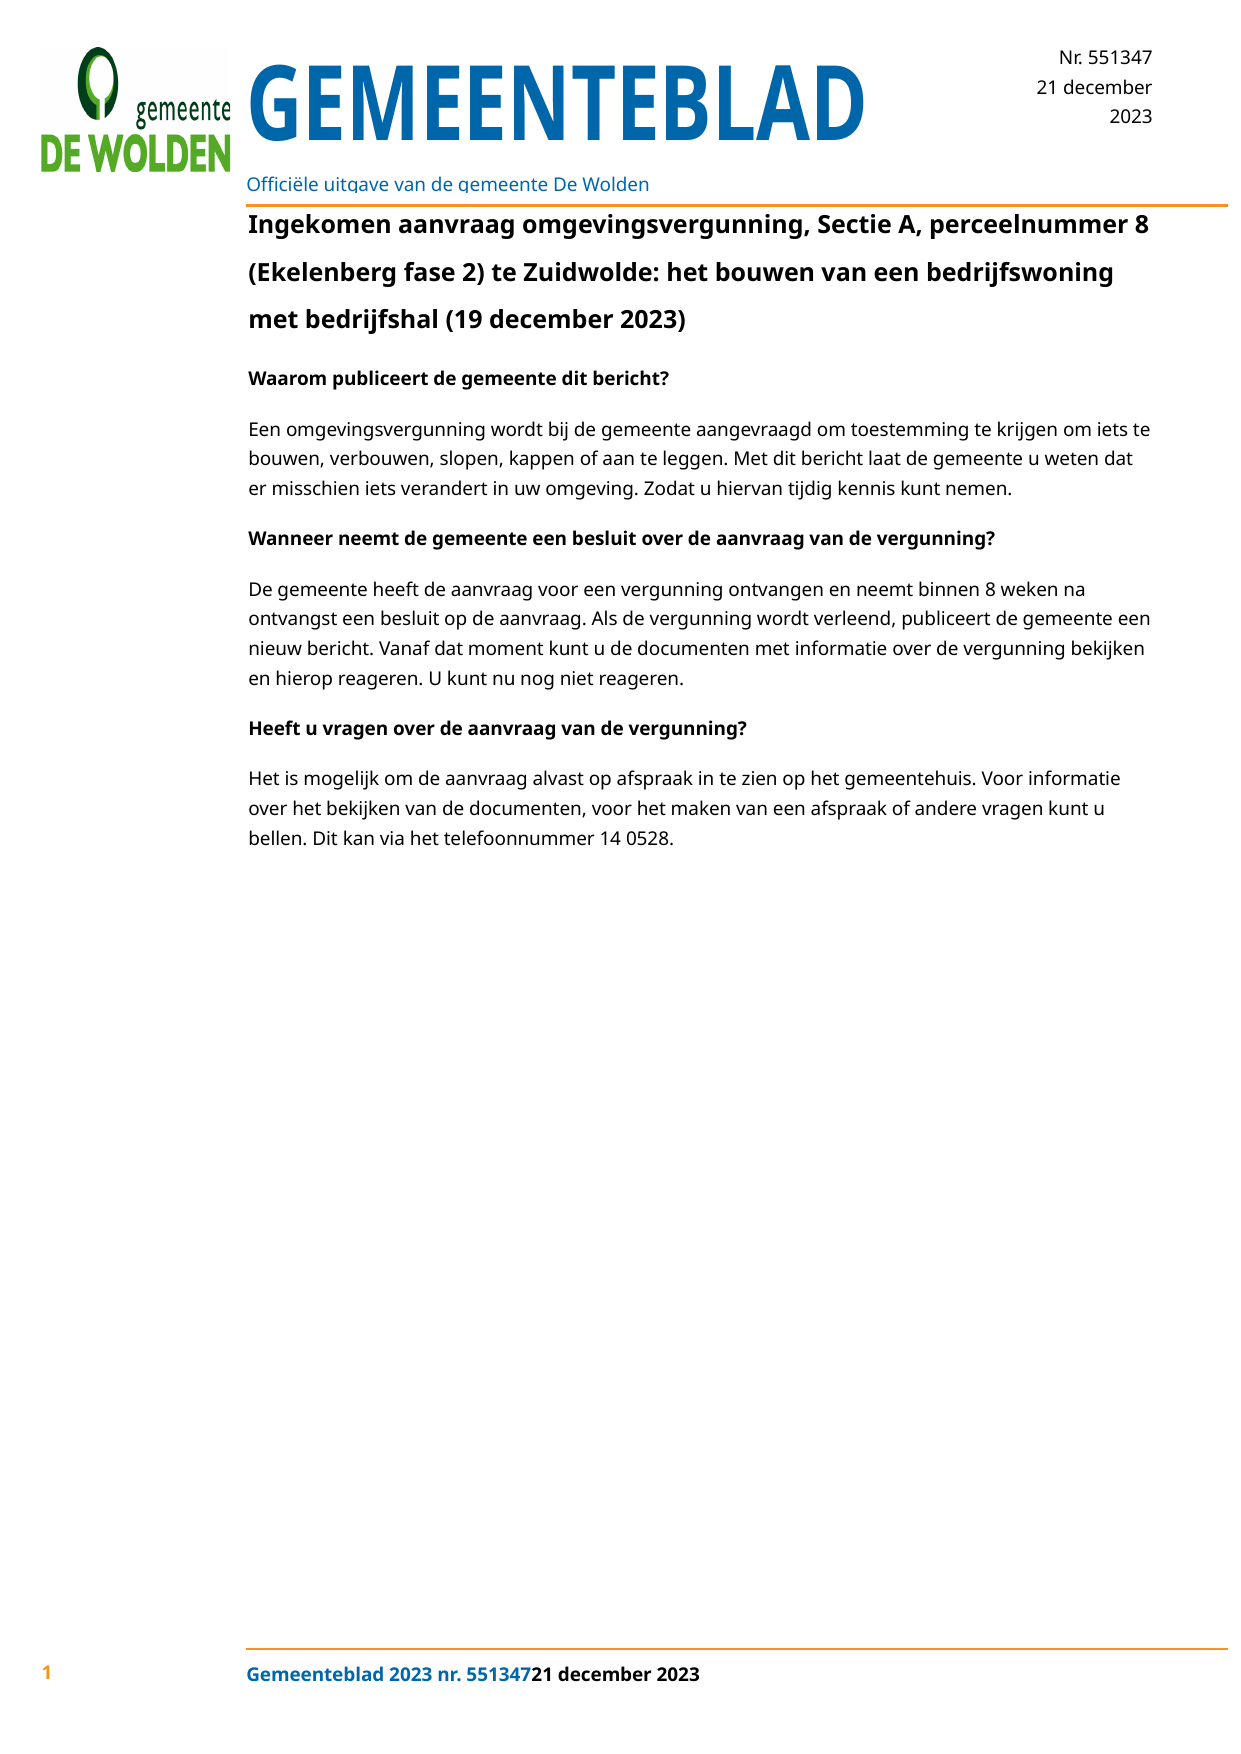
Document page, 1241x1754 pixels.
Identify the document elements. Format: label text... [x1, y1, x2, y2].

text Heeft u vragen over de aanvraag van de vergunning? [248, 715, 1152, 741]
text Een omgevingsvergunning wordt bij de gemeente aangevraagd om toestemming te krijgen om iets te bouwen, verbouwen, slopen, kappen of aan te leggen. Met dit bericht laat de gemeente u weten dat er misschien iets verandert in uw omgeving. Zodat u hiervan tijdig kennis kunt nemen. [248, 416, 1152, 501]
text De gemeente heeft de aanvraag voor een vergunning ontvangen en neemt binnen 8 weken na ontvangst een besluit op de aanvraag. Als de vergunning wordt verleend, publiceert de gemeente een nieuw bericht. Vanaf dat moment kunt u de documenten met informatie over de vergunning bekijken en hierop reageren. U kunt nu nog niet reageren. [248, 576, 1152, 690]
text Ingekomen aanvraag omgevingsvergunning, Sectie A, perceelnummer 8 (Ekelenberg fase 2) te Zuidwolde: het bouwen van een bedrijfswoning met bedrijfshal (19 december 2023) [248, 207, 1152, 336]
picture [41, 47, 231, 172]
text Waarom publiceert de gemeente dit bericht? [248, 366, 1152, 391]
text Het is mogelijk om de aanvraag alvast op afspraak in te zien op het gemeentehuis. Voor informatie over het bekijken van de documenten, voor het maken van een afspraak of andere vragen kunt u bellen. Dit kan via het telefoonnummer 14 0528. [248, 766, 1152, 850]
text Wanneer neemt de gemeente een besluit over de aanvraag van de vergunning? [248, 526, 1152, 551]
